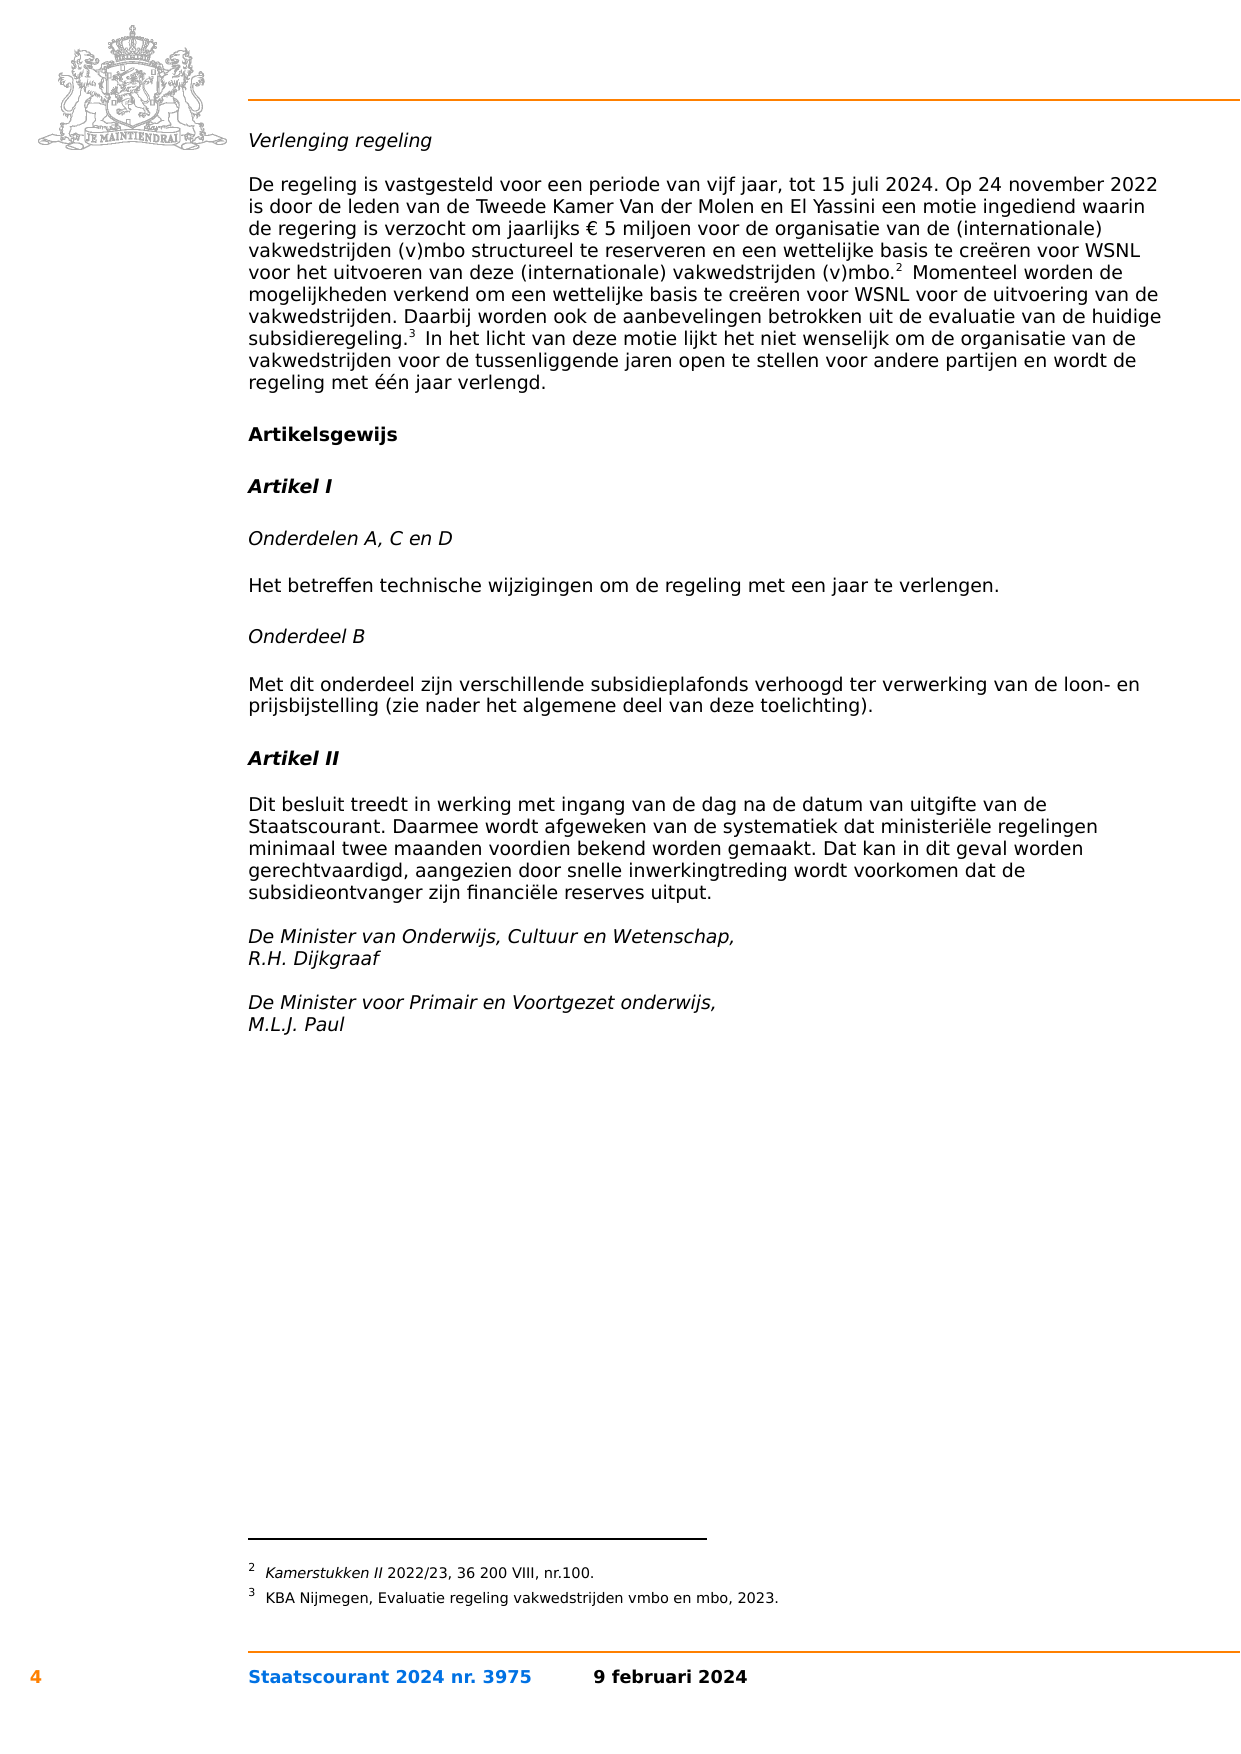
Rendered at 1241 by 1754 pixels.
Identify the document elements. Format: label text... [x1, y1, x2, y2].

text Kamerstukken II 2022/23, 36 200 VIII, nr.100. [248, 1561, 1163, 1583]
text KBA Nijmegen, Evaluatie regeling vakwedstrijden vmbo en mbo, 2023. [248, 1586, 1163, 1608]
subtitle Artikelsgewijs [248, 423, 1163, 446]
subtitle Verlenging regeling [248, 130, 1163, 152]
picture [38, 25, 227, 150]
subtitle Artikel I [248, 476, 1163, 497]
text Met dit onderdeel zijn verschillende subsidieplafonds verhoogd ter verwerking van de loon- en prijsbijstelling (zie nader het algemene deel van deze toelichting). [248, 673, 1163, 717]
text Het betreffen technische wijzigingen om de regeling met een jaar te verlengen. [248, 574, 1163, 596]
text De Minister van Onderwijs, Cultuur en Wetenschap, R.H. Dijkgraaf [248, 926, 1163, 970]
subtitle Onderdelen A, C en D [248, 527, 1163, 549]
subtitle Artikel II [248, 747, 1163, 769]
text De Minister voor Primair en Voortgezet onderwijs, M.L.J. Paul [248, 992, 1163, 1036]
text De regeling is vastgesteld voor een periode van vijf jaar, tot 15 juli 2024. Op 24 november 2022 is door de leden van de Tweede Kamer Van der Molen en El Yassini een motie ingediend waarin de regering is verzocht om jaarlijks € 5 miljoen voor de organisatie van de (internationale) vakwedstrijden (v)mbo structureel te reserveren en een wettelijke basis te creëren voor WSNL voor het uitvoeren van deze (internationale) vakwedstrijden (v)mbo. Momenteel worden de mogelijkheden verkend om een wettelijke basis te creëren voor WSNL voor de uitvoering van de vakwedstrijden. Daarbij worden ook de aanbevelingen betrokken uit de evaluatie van de huidige subsidieregeling. In het licht van deze motie lijkt het niet wenselijk om de organisatie van de vakwedstrijden voor de tussenliggende jaren open te stellen voor andere partijen en wordt de regeling met één jaar verlengd. [248, 174, 1163, 393]
subtitle Onderdeel B [248, 626, 1163, 648]
text Dit besluit treedt in werking met ingang van de dag na de datum van uitgifte van de Staatscourant. Daarmee wordt afgeweken van de systematiek dat ministeriële regelingen minimaal twee maanden voordien bekend worden gemaakt. Dat kan in dit geval worden gerechtvaardigd, aangezien door snelle inwerkingtreding wordt voorkomen dat de subsidieontvanger zijn financiële reserves uitput. [248, 794, 1163, 904]
